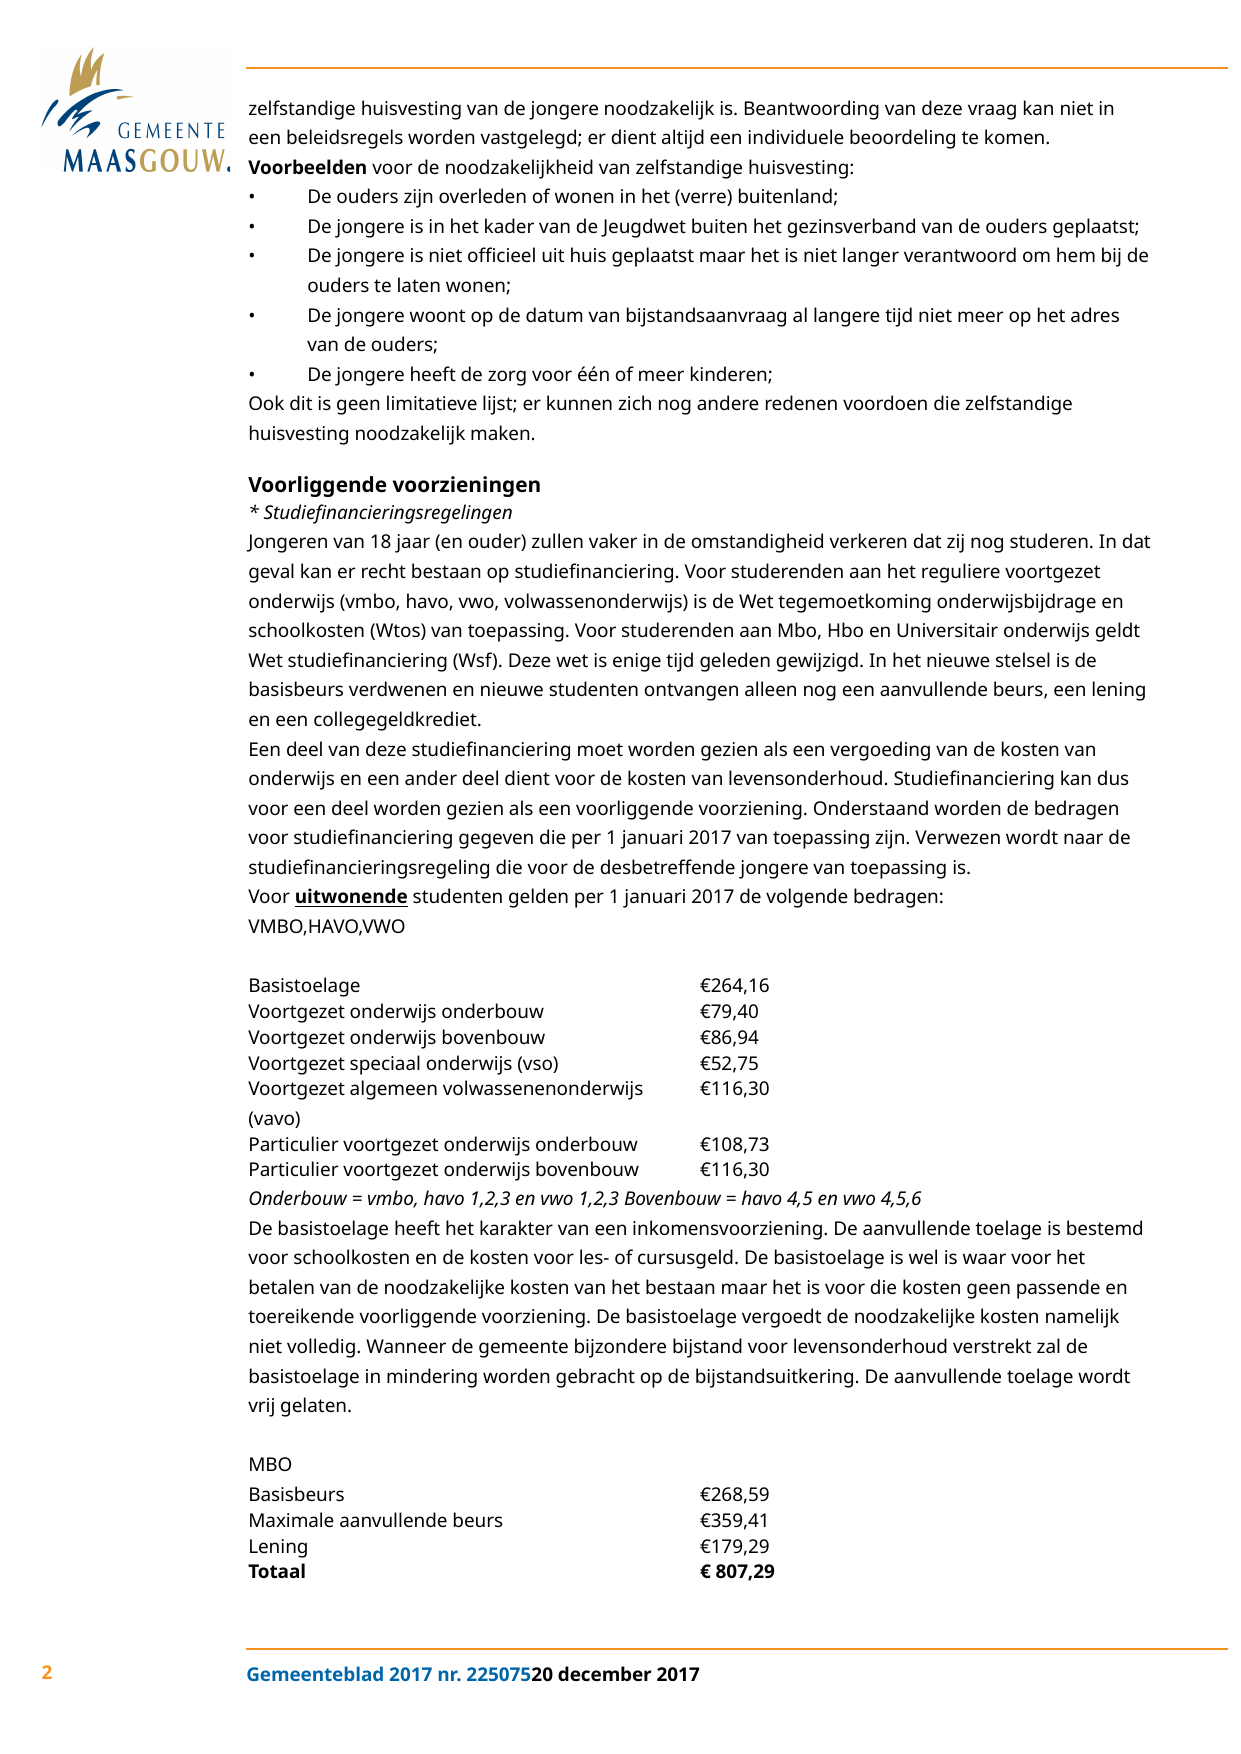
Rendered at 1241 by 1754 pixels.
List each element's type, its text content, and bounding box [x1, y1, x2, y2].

text MBO [248, 1452, 1152, 1477]
text Ook dit is geen limitatieve lijst; er kunnen zich nog andere redenen voordoen die zelfstandige huisvesting noodzakelijk maken. [248, 391, 1152, 446]
table_cell €116,30 [700, 1156, 1152, 1182]
text Onderbouw = vmbo, havo 1,2,3 en vwo 1,2,3 Bovenbouw = havo 4,5 en vwo 4,5,6 [248, 1185, 1152, 1211]
table_cell €52,75 [700, 1050, 1152, 1075]
picture [41, 47, 231, 172]
table_header Basisbeurs [248, 1481, 700, 1507]
table_cell € 807,29 [700, 1559, 1152, 1584]
text Een deel van deze studiefinanciering moet worden gezien als een vergoeding van de kosten van onderwijs en een ander deel dient voor de kosten van levensonderhoud. Studiefinanciering kan dus voor een deel worden gezien als een voorliggende voorziening. Onderstaand worden de bedragen voor studiefinanciering gegeven die per 1 januari 2017 van toepassing zijn. Verwezen wordt naar de studiefinancieringsregeling die voor de desbetreffende jongere van toepassing is. [248, 736, 1152, 880]
table_header Basistoelage [248, 973, 700, 998]
text Jongeren van 18 jaar (en ouder) zullen vaker in de omstandigheid verkeren dat zij nog studeren. In dat geval kan er recht bestaan op studiefinanciering. Voor studerenden aan het reguliere voortgezet onderwijs (vmbo, havo, vwo, volwassenonderwijs) is de Wet tegemoetkoming onderwijsbijdrage en schoolkosten (Wtos) van toepassing. Voor studerenden aan Mbo, Hbo en Universitair onderwijs geldt Wet studiefinanciering (Wsf). Deze wet is enige tijd geleden gewijzigd. In het nieuwe stelsel is de basisbeurs verdwenen en nieuwe studenten ontvangen alleen nog een aanvullende beurs, een lening en een collegegeldkrediet. [248, 529, 1152, 732]
text VMBO,HAVO,VWO [248, 913, 1152, 939]
text De basistoelage heeft het karakter van een inkomensvoorziening. De aanvullende toelage is bestemd voor schoolkosten en de kosten voor les- of cursusgeld. De basistoelage is wel is waar voor het betalen van de noodzakelijke kosten van het bestaan maar het is voor die kosten geen passende en toereikende voorliggende voorziening. De basistoelage vergoedt de noodzakelijke kosten namelijk niet volledig. Wanneer de gemeente bijzondere bijstand voor levensonderhoud verstrekt zal de basistoelage in mindering worden gebracht op de bijstandsuitkering. De aanvullende toelage wordt vrij gelaten. [248, 1215, 1152, 1418]
list De ouders zijn overleden of wonen in het (verre) buitenland; [248, 183, 1152, 209]
table_cell Maximale aanvullende beurs [248, 1507, 700, 1533]
text Voorbeelden voor de noodzakelijkheid van zelfstandige huisvesting: [248, 154, 1152, 180]
table_cell €79,40 [700, 998, 1152, 1024]
table_cell Lening [248, 1533, 700, 1558]
table_cell Voortgezet speciaal onderwijs (vso) [248, 1050, 700, 1075]
text zelfstandige huisvesting van de jongere noodzakelijk is. Beantwoording van deze vraag kan niet in een beleidsregels worden vastgelegd; er dient altijd een individuele beoordeling te komen. [248, 95, 1152, 150]
list De jongere woont op de datum van bijstandsaanvraag al langere tijd niet meer op het adres van de ouders; [248, 302, 1152, 357]
table_cell Particulier voortgezet onderwijs onderbouw [248, 1131, 700, 1156]
table_cell €116,30 [700, 1075, 1152, 1131]
list De jongere heeft de zorg voor één of meer kinderen; [248, 361, 1152, 387]
text Voorliggende voorzieningen [248, 471, 1152, 499]
table_cell €179,29 [700, 1533, 1152, 1558]
table_cell Voortgezet algemeen volwassenenonderwijs (vavo) [248, 1075, 700, 1131]
table_cell Voortgezet onderwijs bovenbouw [248, 1024, 700, 1050]
table_header €264,16 [700, 973, 1152, 998]
list De jongere is in het kader van de Jeugdwet buiten het gezinsverband van de ouders geplaatst; [248, 213, 1152, 239]
table_cell €359,41 [700, 1507, 1152, 1533]
text Voor uitwonende studenten gelden per 1 januari 2017 de volgende bedragen: [248, 884, 1152, 909]
list De jongere is niet officieel uit huis geplaatst maar het is niet langer verantwoord om hem bij de ouders te laten wonen; [248, 243, 1152, 298]
text * Studiefinancieringsregelingen [248, 499, 1152, 525]
table_cell Voortgezet onderwijs onderbouw [248, 998, 700, 1024]
table_cell Particulier voortgezet onderwijs bovenbouw [248, 1156, 700, 1182]
table_cell €86,94 [700, 1024, 1152, 1050]
table_header €268,59 [700, 1481, 1152, 1507]
table_cell Totaal [248, 1559, 700, 1584]
table_cell €108,73 [700, 1131, 1152, 1156]
